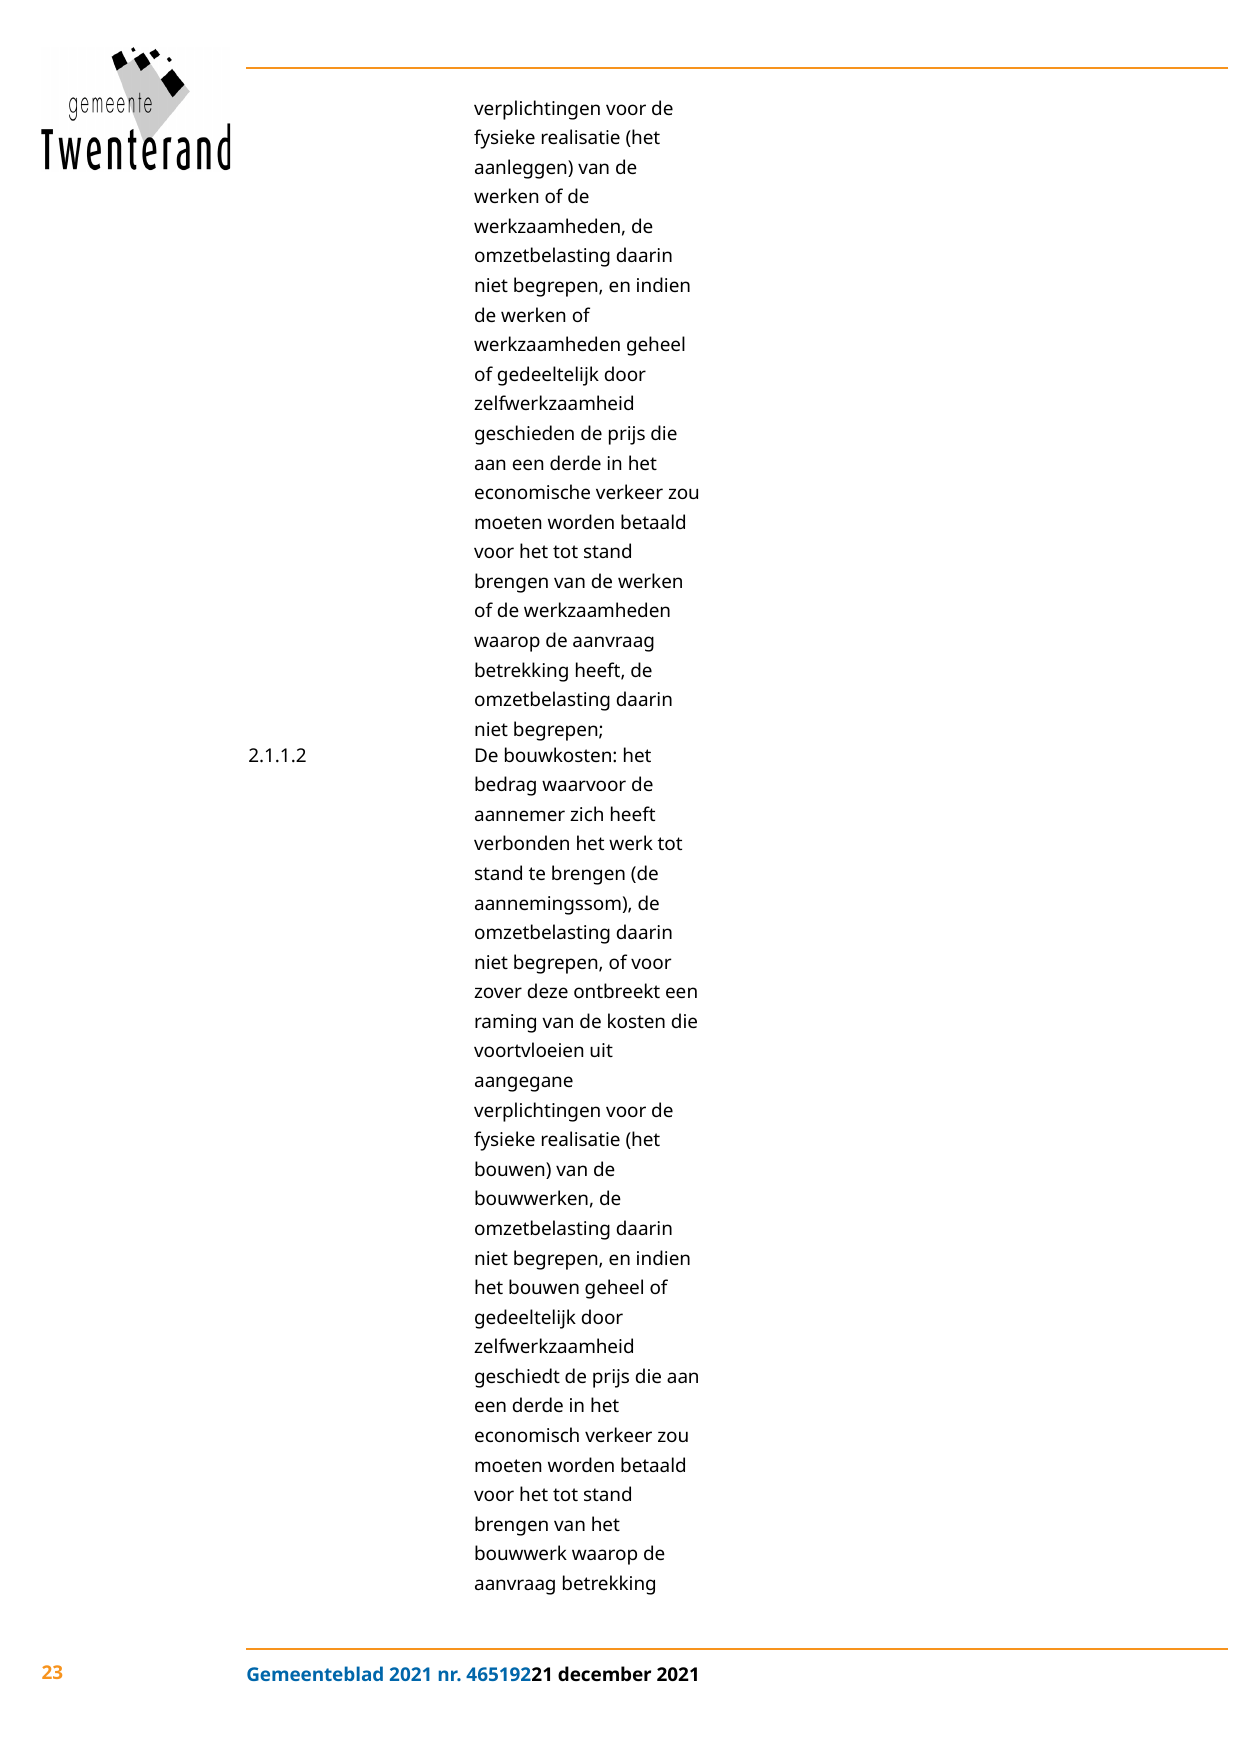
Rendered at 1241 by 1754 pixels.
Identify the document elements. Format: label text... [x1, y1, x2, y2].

picture [41, 47, 231, 172]
table_cell 2.1.1.2 [248, 742, 474, 1596]
table_cell verplichtingen voor de fysieke realisatie (het aanleggen) van de werken of de werkzaamheden, de omzetbelasting daarin niet begrepen, en indien de werken of werkzaamheden geheel of gedeeltelijk door zelfwerkzaamheid geschieden de prijs die aan een derde in het economische verkeer zou moeten worden betaald voor het tot stand brengen van de werken of de werkzaamheden waarop de aanvraag betrekking heeft, de omzetbelasting daarin niet begrepen; [474, 95, 700, 742]
table_cell [700, 95, 926, 742]
table_cell [248, 95, 474, 742]
table_cell De bouwkosten: het bedrag waarvoor de aannemer zich heeft verbonden het werk tot stand te brengen (de aannemingssom), de omzetbelasting daarin niet begrepen, of voor zover deze ontbreekt een raming van de kosten die voortvloeien uit aangegane verplichtingen voor de fysieke realisatie (het bouwen) van de bouwwerken, de omzetbelasting daarin niet begrepen, en indien het bouwen geheel of gedeeltelijk door zelfwerkzaamheid geschiedt de prijs die aan een derde in het economisch verkeer zou moeten worden betaald voor het tot stand brengen van het bouwwerk waarop de aanvraag betrekking [474, 742, 700, 1596]
table_cell [700, 742, 926, 1596]
